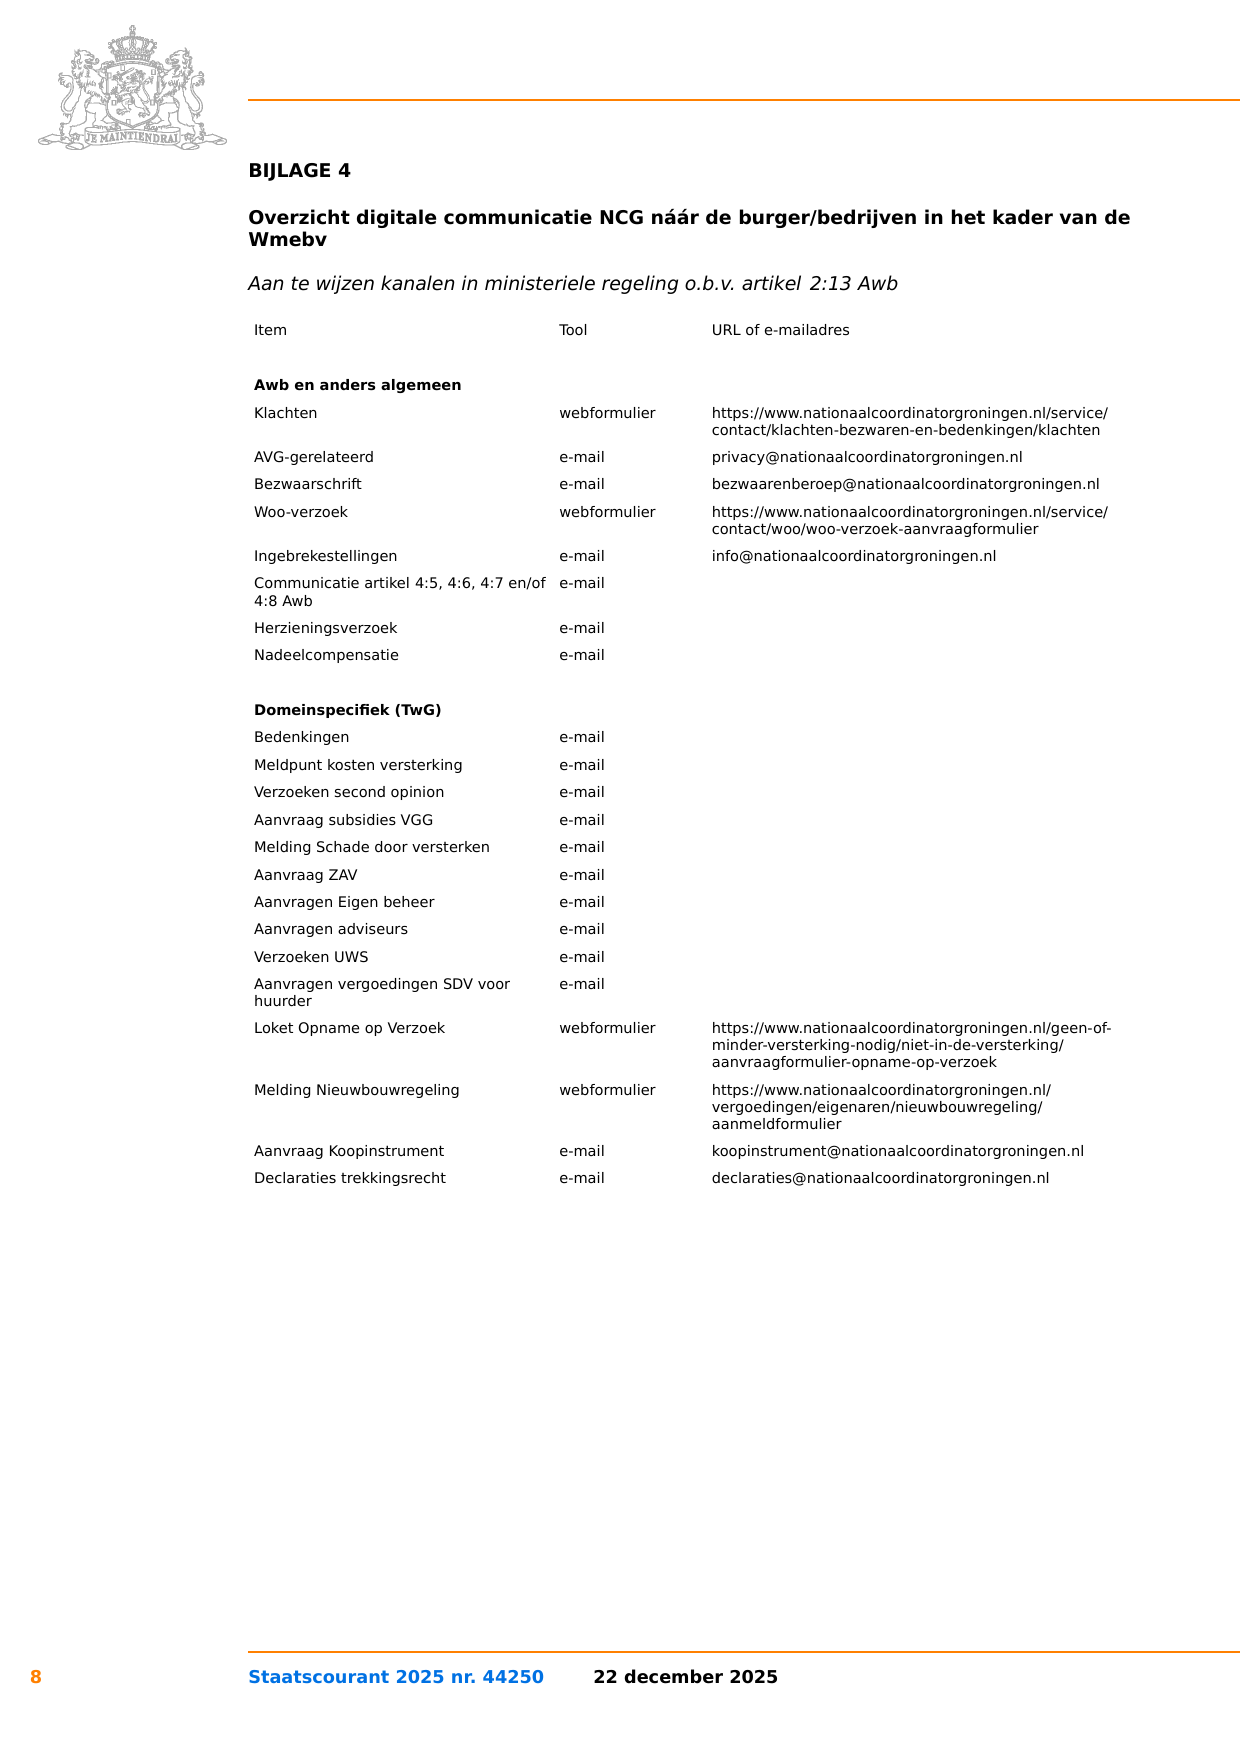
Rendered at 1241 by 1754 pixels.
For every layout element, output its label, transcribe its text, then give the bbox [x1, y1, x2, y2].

table_cell Melding Nieuwbouwregeling [249, 1077, 553, 1137]
table_cell e-mail [554, 1166, 705, 1192]
table_cell Aanvraag Koopinstrument [249, 1138, 553, 1165]
table_cell e-mail [554, 780, 705, 806]
table_cell Woo-verzoek [249, 499, 553, 542]
table_cell https://www.nationaalcoordinatorgroningen.nl/geen-of-minder-versterking-nodig/niet-in-de-versterking/aanvraagformulier-opname-op-verzoek [706, 1016, 1163, 1076]
table_cell Bedenkingen [249, 725, 553, 751]
table_cell AVG-gerelateerd [249, 444, 553, 471]
table_cell Nadeelcompensatie [249, 643, 553, 669]
table_cell webformulier [554, 1077, 705, 1137]
table_cell webformulier [554, 1016, 705, 1076]
table_cell Aanvragen Eigen beheer [249, 889, 553, 915]
table_cell Ingebrekestellingen [249, 543, 553, 570]
table_cell [554, 670, 705, 696]
table_header Item [249, 318, 553, 344]
table_cell e-mail [554, 444, 705, 471]
table_cell Klachten [249, 400, 553, 443]
table_cell Verzoeken UWS [249, 944, 553, 970]
table_cell koopinstrument@nationaalcoordinatorgroningen.nl [706, 1138, 1163, 1165]
table_cell declaraties@nationaalcoordinatorgroningen.nl [706, 1166, 1163, 1192]
table_header Tool [554, 318, 705, 344]
table_cell privacy@nationaalcoordinatorgroningen.nl [706, 444, 1163, 471]
table_cell [554, 373, 705, 399]
table_cell e-mail [554, 725, 705, 751]
table_header URL of e-mailadres [706, 318, 1163, 344]
table_cell e-mail [554, 944, 705, 970]
text Aan te wijzen kanalen in ministeriele regeling o.b.v. artikel 2:13 Awb [248, 273, 1163, 295]
picture [38, 25, 227, 150]
table_cell e-mail [554, 472, 705, 498]
table_cell e-mail [554, 807, 705, 833]
table_cell Melding Schade door versterken [249, 834, 553, 861]
table_cell [554, 345, 705, 371]
table_cell Meldpunt kosten versterking [249, 752, 553, 778]
table_cell e-mail [554, 752, 705, 778]
subtitle BIJLAGE 4 [248, 160, 1163, 182]
table_cell Domeinspecifiek (TwG) [249, 697, 553, 724]
table_cell [249, 670, 553, 696]
table_cell webformulier [554, 400, 705, 443]
table_cell bezwaarenberoep@nationaalcoordinatorgroningen.nl [706, 472, 1163, 498]
table_cell [249, 345, 553, 371]
table_cell Loket Opname op Verzoek [249, 1016, 553, 1076]
table_cell https://www.nationaalcoordinatorgroningen.nl/service/contact/klachten-bezwaren-en-bedenkingen/klachten [706, 400, 1163, 443]
table_cell https://www.nationaalcoordinatorgroningen.nl/service/contact/woo/woo-verzoek-aanvraagformulier [706, 499, 1163, 542]
subtitle Overzicht digitale communicatie NCG náár de burger/bedrijven in het kader van de Wmebv [248, 207, 1163, 251]
table_cell Awb en anders algemeen [249, 373, 553, 399]
table_cell e-mail [554, 862, 705, 888]
table_cell https://www.nationaalcoordinatorgroningen.nl/vergoedingen/eigenaren/nieuwbouwregeling/aanmeldformulier [706, 1077, 1163, 1137]
table_cell Herzieningsverzoek [249, 615, 553, 641]
table_cell e-mail [554, 543, 705, 570]
table_cell e-mail [554, 1138, 705, 1165]
table_cell info@nationaalcoordinatorgroningen.nl [706, 543, 1163, 1014]
table_cell Aanvraag ZAV [249, 862, 553, 888]
table_cell Communicatie artikel 4:5, 4:6, 4:7 en/of 4:8 Awb [249, 571, 553, 614]
table_cell e-mail [554, 916, 705, 943]
table_cell [706, 345, 1163, 371]
table_cell e-mail [554, 571, 705, 614]
table_cell Bezwaarschrift [249, 472, 553, 498]
table_cell e-mail [554, 615, 705, 641]
table_cell webformulier [554, 499, 705, 542]
table_cell Aanvragen vergoedingen SDV voor huurder [249, 971, 553, 1014]
table_cell e-mail [554, 834, 705, 861]
table_cell [554, 697, 705, 724]
table_cell Verzoeken second opinion [249, 780, 553, 806]
table_cell Aanvraag subsidies VGG [249, 807, 553, 833]
table_cell [706, 373, 1163, 399]
table_cell Declaraties trekkingsrecht [249, 1166, 553, 1192]
table_cell Aanvragen adviseurs [249, 916, 553, 943]
table_cell e-mail [554, 889, 705, 915]
table_cell e-mail [554, 971, 705, 1014]
table_cell e-mail [554, 643, 705, 669]
